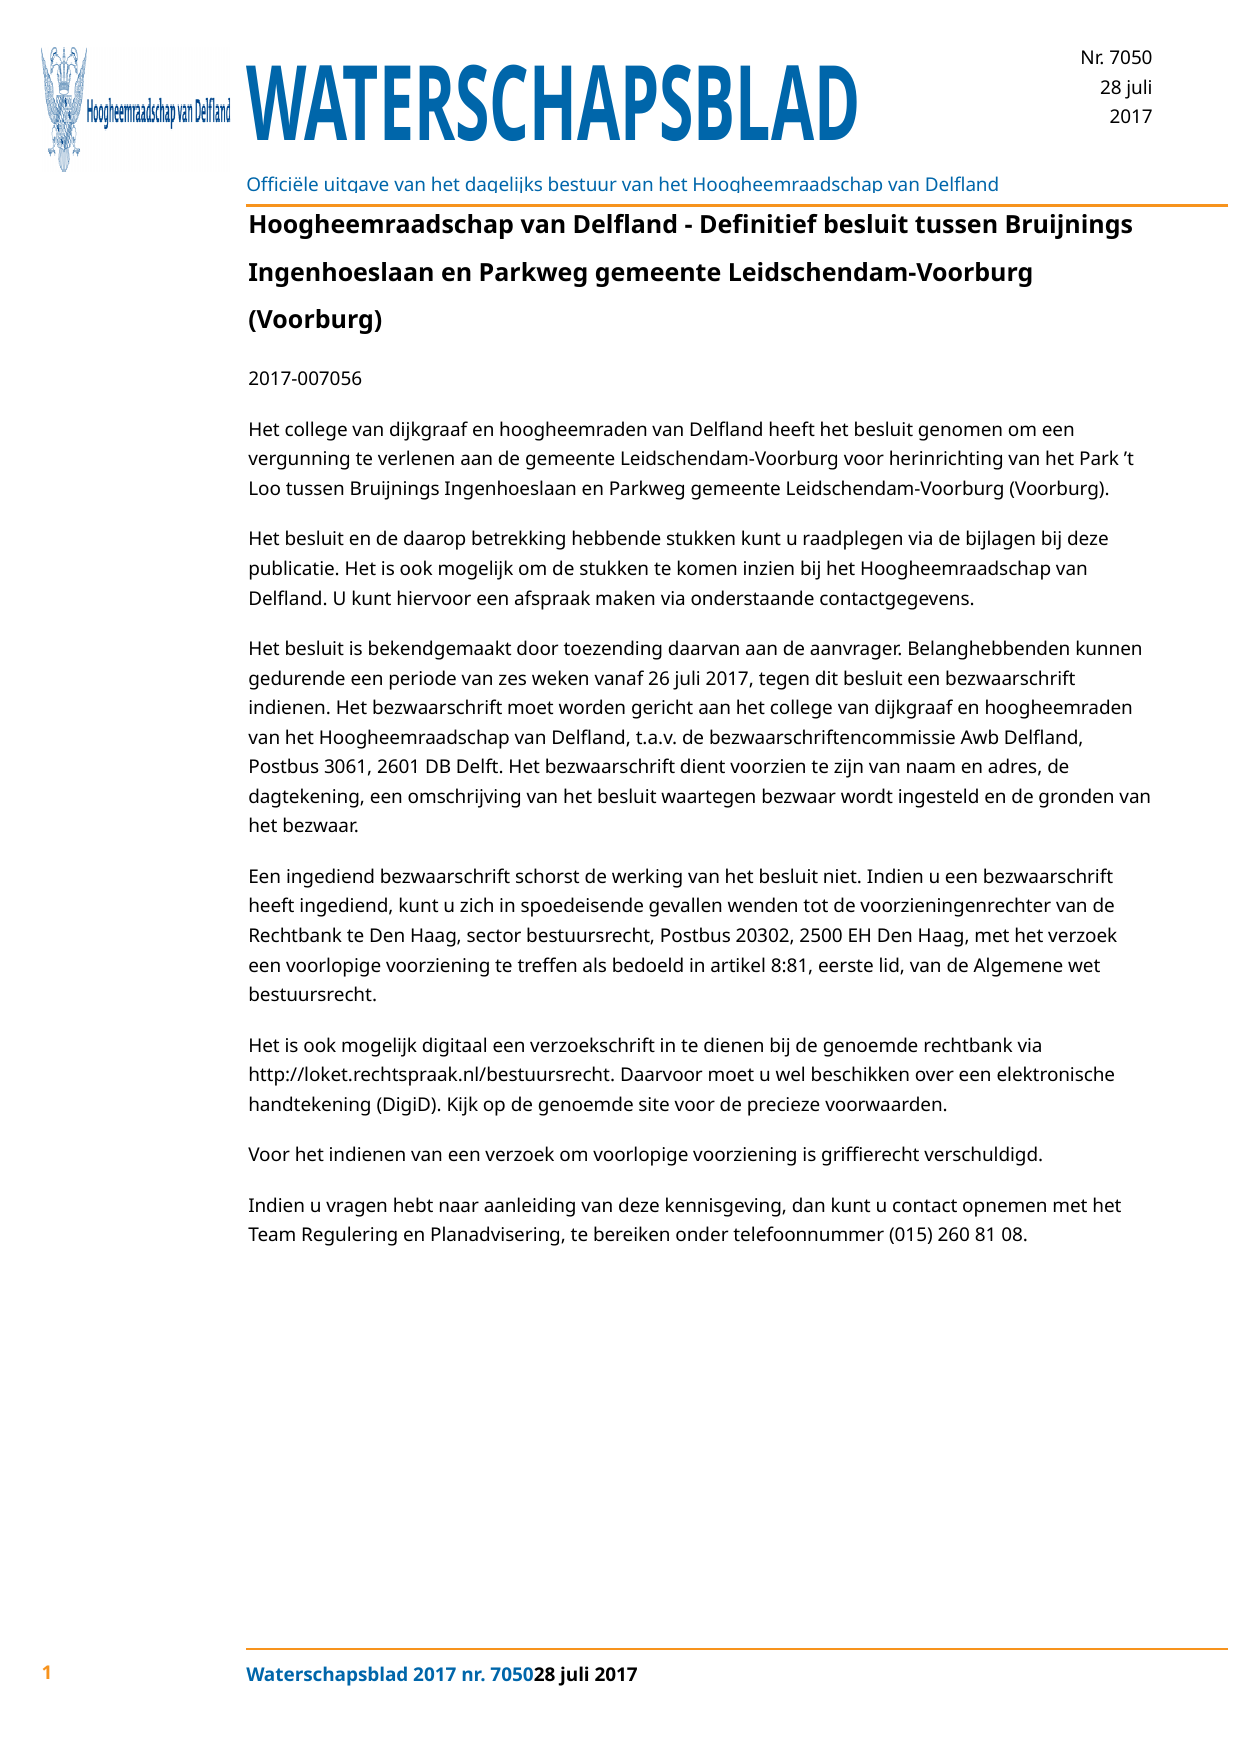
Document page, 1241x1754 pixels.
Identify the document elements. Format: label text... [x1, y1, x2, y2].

picture [41, 47, 231, 172]
text 2017-007056 [248, 366, 1152, 391]
text Indien u vragen hebt naar aanleiding van deze kennisgeving, dan kunt u contact opnemen met het Team Regulering en Planadvisering, te bereiken onder telefoonnummer (015) 260 81 08. [248, 1192, 1152, 1247]
text Het besluit is bekendgemaakt door toezending daarvan aan de aanvrager. Belanghebbenden kunnen gedurende een periode van zes weken vanaf 26 juli 2017, tegen dit besluit een bezwaarschrift indienen. Het bezwaarschrift moet worden gericht aan het college van dijkgraaf en hoogheemraden van het Hoogheemraadschap van Delfland, t.a.v. de bezwaarschriftencommissie Awb Delfland, Postbus 3061, 2601 DB Delft. Het bezwaarschrift dient voorzien te zijn van naam en adres, de dagtekening, een omschrijving van het besluit waartegen bezwaar wordt ingesteld en de gronden van het bezwaar. [248, 635, 1152, 838]
text Het besluit en de daarop betrekking hebbende stukken kunt u raadplegen via de bijlagen bij deze publicatie. Het is ook mogelijk om de stukken te komen inzien bij het Hoogheemraadschap van Delfland. U kunt hiervoor een afspraak maken via onderstaande contactgegevens. [248, 526, 1152, 610]
text Het is ook mogelijk digitaal een verzoekschrift in te dienen bij de genoemde rechtbank via http://loket.rechtspraak.nl/bestuursrecht. Daarvoor moet u wel beschikken over een elektronische handtekening (DigiD). Kijk op de genoemde site voor de precieze voorwaarden. [248, 1032, 1152, 1117]
text Hoogheemraadschap van Delfland - Definitief besluit tussen Bruijnings Ingenhoeslaan en Parkweg gemeente Leidschendam-Voorburg (Voorburg) [248, 207, 1152, 336]
text Het college van dijkgraaf en hoogheemraden van Delfland heeft het besluit genomen om een vergunning te verlenen aan de gemeente Leidschendam-Voorburg voor herinrichting van het Park ’t Loo tussen Bruijnings Ingenhoeslaan en Parkweg gemeente Leidschendam-Voorburg (Voorburg). [248, 416, 1152, 501]
text Voor het indienen van een verzoek om voorlopige voorziening is griffierecht verschuldigd. [248, 1141, 1152, 1167]
text Een ingediend bezwaarschrift schorst de werking van het besluit niet. Indien u een bezwaarschrift heeft ingediend, kunt u zich in spoedeisende gevallen wenden tot de voorzieningenrechter van de Rechtbank te Den Haag, sector bestuursrecht, Postbus 20302, 2500 EH Den Haag, met het verzoek een voorlopige voorziening te treffen als bedoeld in artikel 8:81, eerste lid, van de Algemene wet bestuursrecht. [248, 863, 1152, 1007]
